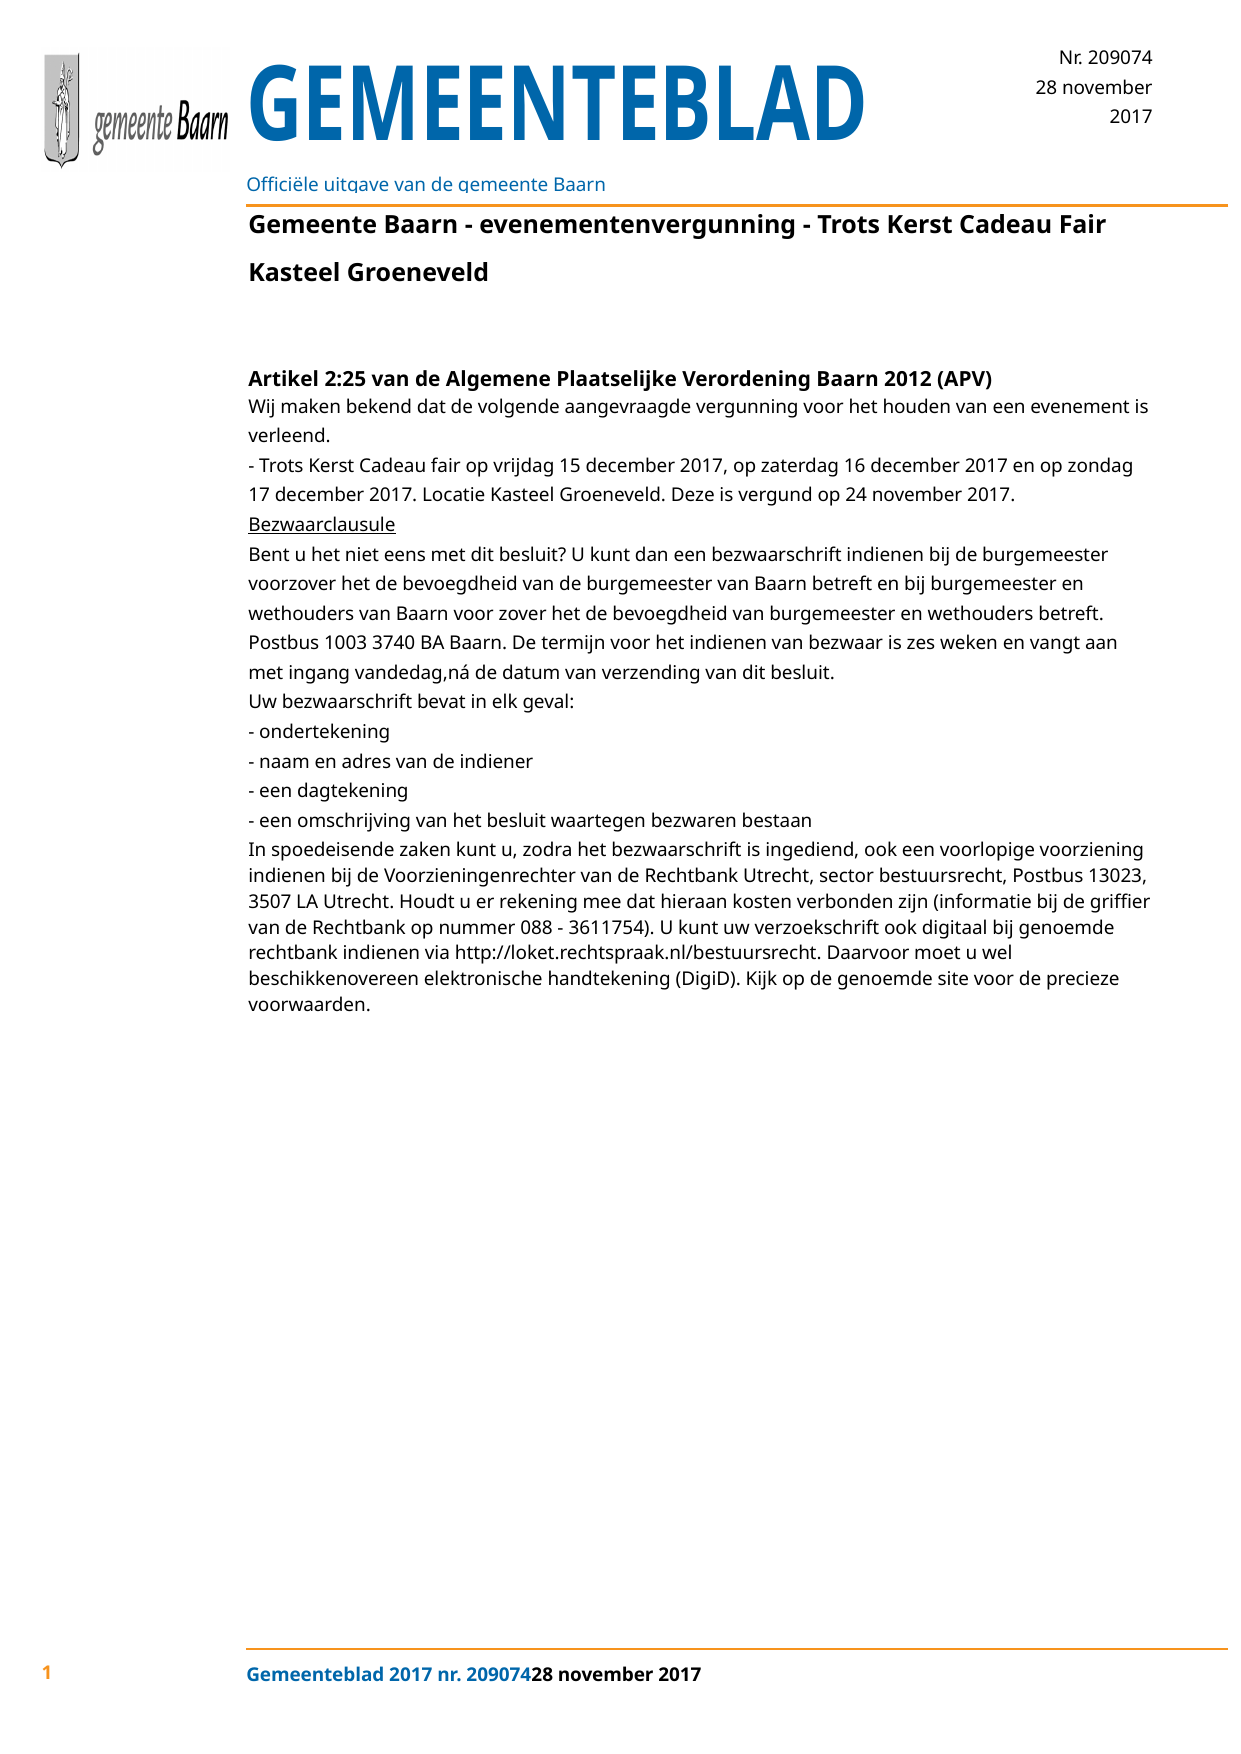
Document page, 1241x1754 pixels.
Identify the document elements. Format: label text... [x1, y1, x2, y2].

text Wij maken bekend dat de volgende aangevraagde vergunning voor het houden van een evenement is verleend. [248, 393, 1152, 448]
text - een dagtekening [248, 777, 1152, 803]
text - ondertekening [248, 718, 1152, 744]
text Artikel 2:25 van de Algemene Plaatselijke Verordening Baarn 2012 (APV) [248, 364, 1152, 393]
text Gemeente Baarn - evenementenvergunning - Trots Kerst Cadeau Fair Kasteel Groeneveld [248, 207, 1152, 288]
text Uw bezwaarschrift bevat in elk geval: [248, 689, 1152, 714]
picture [41, 47, 231, 172]
text Bezwaarclausule [248, 511, 1152, 537]
text Bent u het niet eens met dit besluit? U kunt dan een bezwaarschrift indienen bij de burgemeester voorzover het de bevoegdheid van de burgemeester van Baarn betreft en bij burgemeester en wethouders van Baarn voor zover het de bevoegdheid van burgemeester en wethouders betreft. Postbus 1003 3740 BA Baarn. De termijn voor het indienen van bezwaar is zes weken en vangt aan met ingang vandedag,ná de datum van verzending van dit besluit. [248, 541, 1152, 685]
text - Trots Kerst Cadeau fair op vrijdag 15 december 2017, op zaterdag 16 december 2017 en op zondag 17 december 2017. Locatie Kasteel Groeneveld. Deze is vergund op 24 november 2017. [248, 452, 1152, 507]
text - een omschrijving van het besluit waartegen bezwaren bestaan [248, 807, 1152, 833]
text - naam en adres van de indiener [248, 748, 1152, 774]
text In spoedeisende zaken kunt u, zodra het bezwaarschrift is ingediend, ook een voorlopige voorziening indienen bij de Voorzieningenrechter van de Rechtbank Utrecht, sector bestuursrecht, Postbus 13023, 3507 LA Utrecht. Houdt u er rekening mee dat hieraan kosten verbonden zijn (informatie bij de griffier van de Rechtbank op nummer 088 - 3611754). U kunt uw verzoekschrift ook digitaal bij genoemde rechtbank indienen via http://loket.rechtspraak.nl/bestuursrecht. Daarvoor moet u wel beschikkenovereen elektronische handtekening (DigiD). Kijk op de genoemde site voor de precieze voorwaarden. [248, 837, 1152, 1017]
